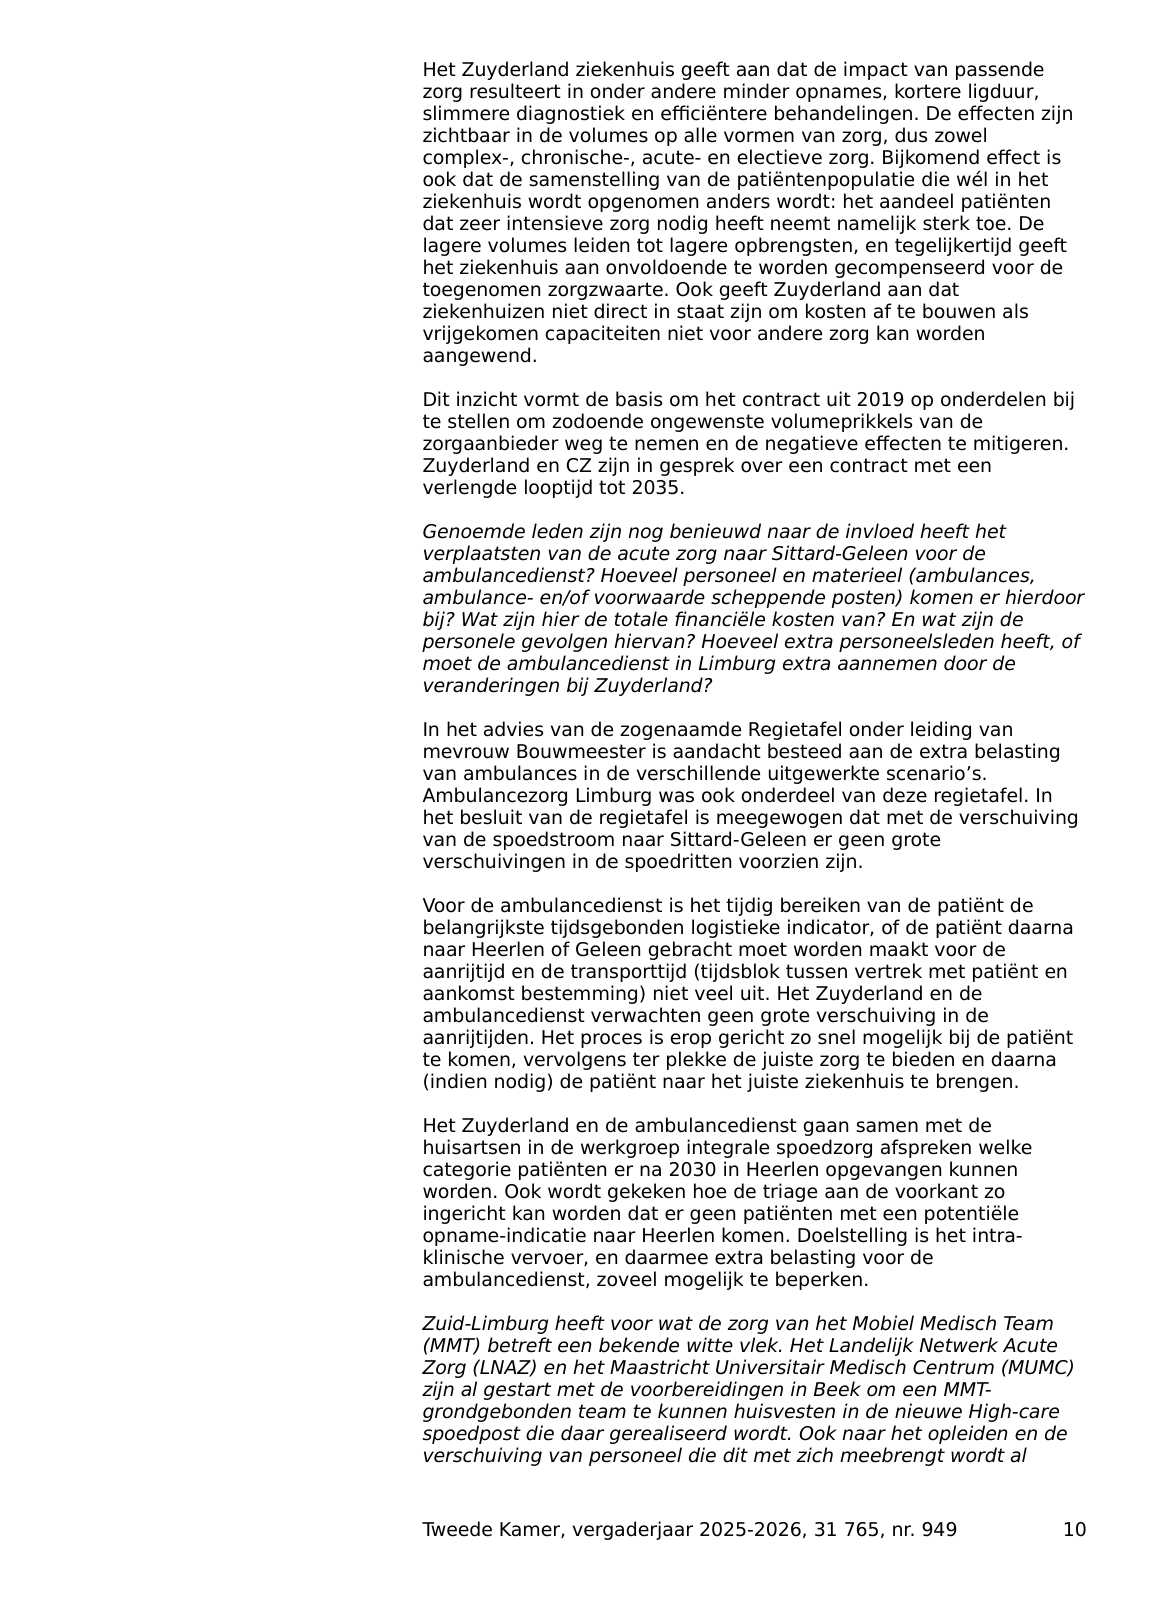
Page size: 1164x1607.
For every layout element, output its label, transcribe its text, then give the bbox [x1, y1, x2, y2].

text In het advies van de zogenaamde Regietafel onder leiding van mevrouw Bouwmeester is aandacht besteed aan de extra belasting van ambulances in de verschillende uitgewerkte scenario’s. Ambulancezorg Limburg was ook onderdeel van deze regietafel. In het besluit van de regietafel is meegewogen dat met de verschuiving van de spoedstroom naar Sittard-Geleen er geen grote verschuivingen in de spoedritten voorzien zijn. [422, 719, 1087, 873]
text Het Zuyderland en de ambulancedienst gaan samen met de huisartsen in de werkgroep integrale spoedzorg afspreken welke categorie patiënten er na 2030 in Heerlen opgevangen kunnen worden. Ook wordt gekeken hoe de triage aan de voorkant zo ingericht kan worden dat er geen patiënten met een potentiële opname-indicatie naar Heerlen komen. Doelstelling is het intra-klinische vervoer, en daarmee extra belasting voor de ambulancedienst, zoveel mogelijk te beperken. [422, 1115, 1087, 1291]
text Het Zuyderland ziekenhuis geeft aan dat de impact van passende zorg resulteert in onder andere minder opnames, kortere ligduur, slimmere diagnostiek en efficiëntere behandelingen. De effecten zijn zichtbaar in de volumes op alle vormen van zorg, dus zowel complex-, chronische-, acute- en electieve zorg. Bijkomend effect is ook dat de samenstelling van de patiëntenpopulatie die wél in het ziekenhuis wordt opgenomen anders wordt: het aandeel patiënten dat zeer intensieve zorg nodig heeft neemt namelijk sterk toe. De lagere volumes leiden tot lagere opbrengsten, en tegelijkertijd geeft het ziekenhuis aan onvoldoende te worden gecompenseerd voor de toegenomen zorgzwaarte. Ook geeft Zuyderland aan dat ziekenhuizen niet direct in staat zijn om kosten af te bouwen als vrijgekomen capaciteiten niet voor andere zorg kan worden aangewend. [422, 59, 1087, 367]
text Zuid-Limburg heeft voor wat de zorg van het Mobiel Medisch Team (MMT) betreft een bekende witte vlek. Het Landelijk Netwerk Acute Zorg (LNAZ) en het Maastricht Universitair Medisch Centrum (MUMC) zijn al gestart met de voorbereidingen in Beek om een MMT-grondgebonden team te kunnen huisvesten in de nieuwe High-care spoedpost die daar gerealiseerd wordt. Ook naar het opleiden en de verschuiving van personeel die dit met zich meebrengt wordt al [422, 1313, 1087, 1467]
text Voor de ambulancedienst is het tijdig bereiken van de patiënt de belangrijkste tijdsgebonden logistieke indicator, of de patiënt daarna naar Heerlen of Geleen gebracht moet worden maakt voor de aanrijtijd en de transporttijd (tijdsblok tussen vertrek met patiënt en aankomst bestemming) niet veel uit. Het Zuyderland en de ambulancedienst verwachten geen grote verschuiving in de aanrijtijden. Het proces is erop gericht zo snel mogelijk bij de patiënt te komen, vervolgens ter plekke de juiste zorg te bieden en daarna (indien nodig) de patiënt naar het juiste ziekenhuis te brengen. [422, 895, 1087, 1093]
text Dit inzicht vormt de basis om het contract uit 2019 op onderdelen bij te stellen om zodoende ongewenste volumeprikkels van de zorgaanbieder weg te nemen en de negatieve effecten te mitigeren. Zuyderland en CZ zijn in gesprek over een contract met een verlengde looptijd tot 2035. [422, 389, 1087, 499]
text Genoemde leden zijn nog benieuwd naar de invloed heeft het verplaatsten van de acute zorg naar Sittard-Geleen voor de ambulancedienst? Hoeveel personeel en materieel (ambulances, ambulance- en/of voorwaarde scheppende posten) komen er hierdoor bij? Wat zijn hier de totale financiële kosten van? En wat zijn de personele gevolgen hiervan? Hoeveel extra personeelsleden heeft, of moet de ambulancedienst in Limburg extra aannemen door de veranderingen bij Zuyderland? [422, 521, 1087, 697]
